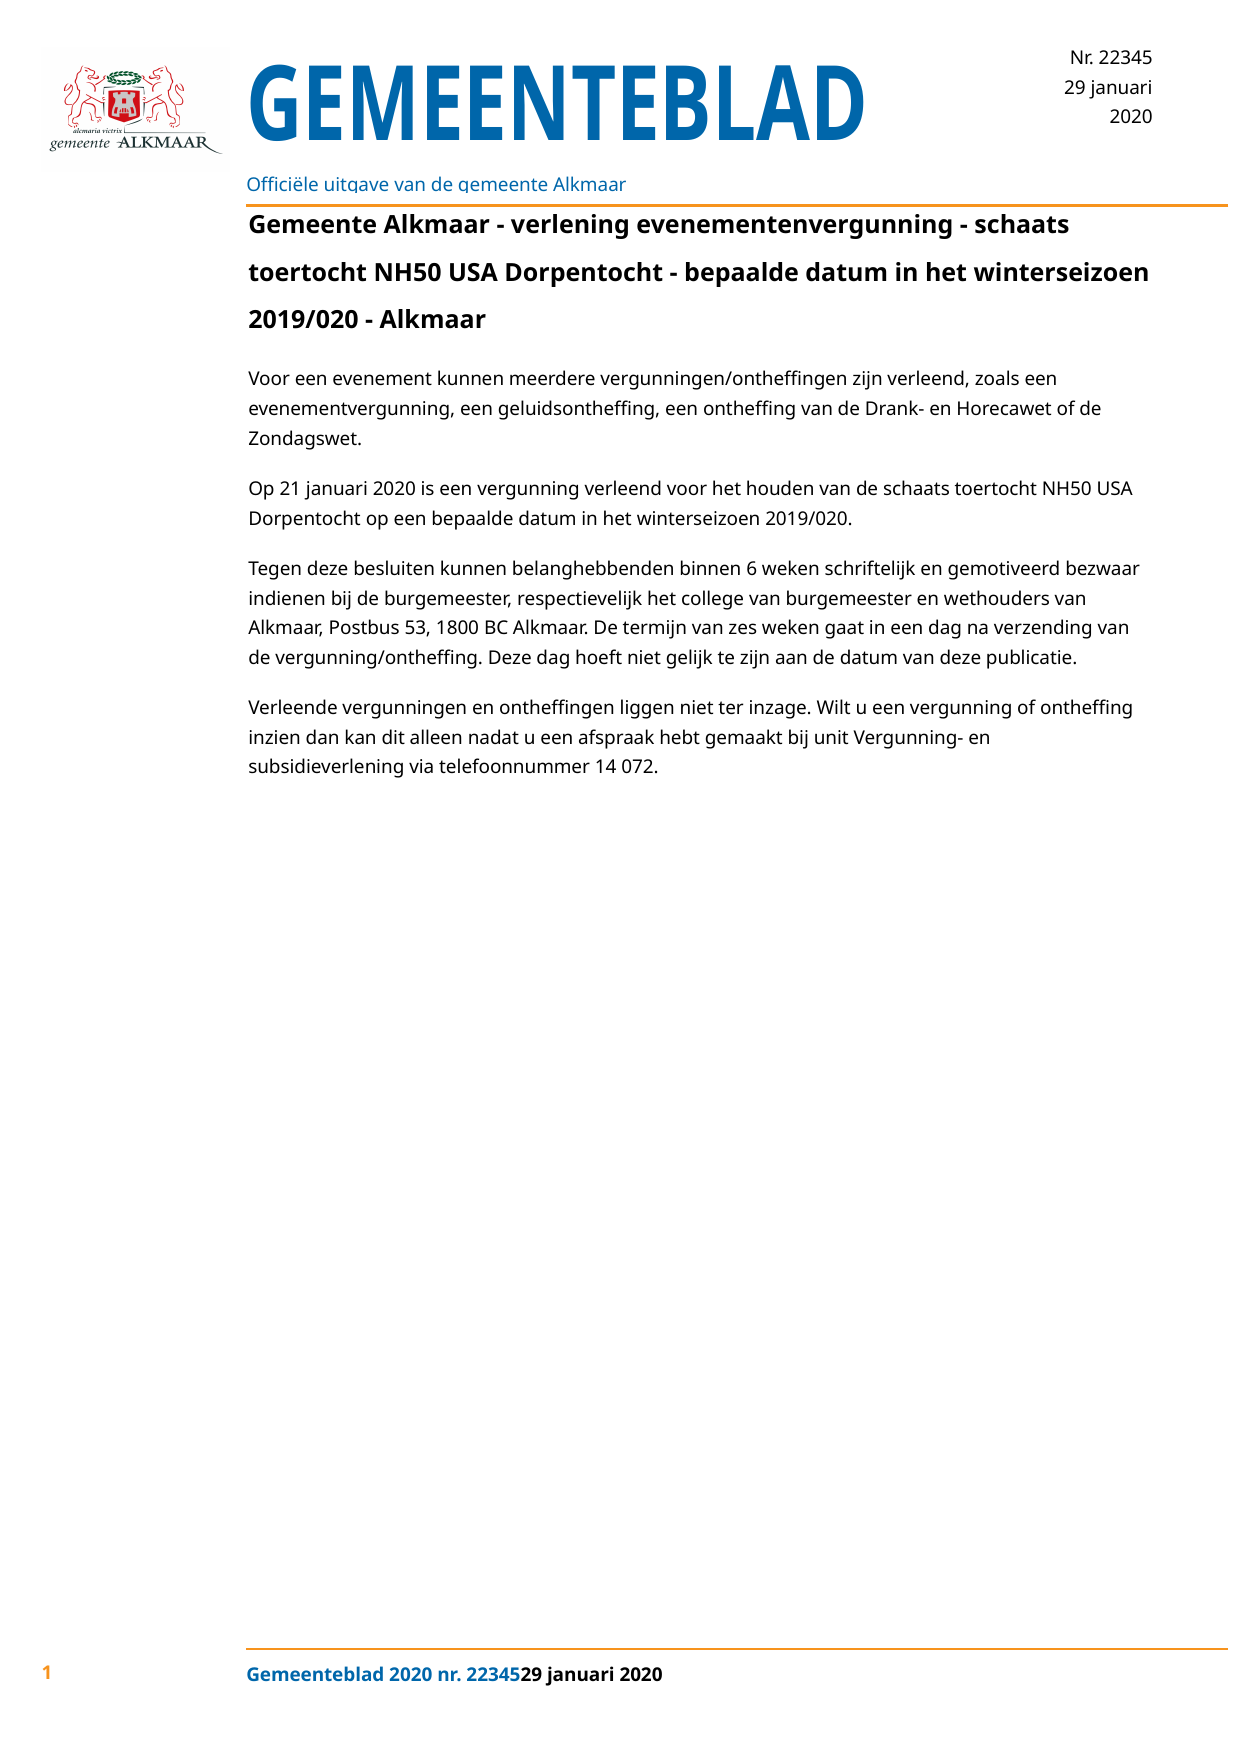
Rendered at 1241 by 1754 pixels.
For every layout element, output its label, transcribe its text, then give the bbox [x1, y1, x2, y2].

text Verleende vergunningen en ontheffingen liggen niet ter inzage. Wilt u een vergunning of ontheffing inzien dan kan dit alleen nadat u een afspraak hebt gemaakt bij unit Vergunning- en subsidieverlening via telefoonnummer 14 072. [248, 694, 1152, 779]
picture [41, 47, 231, 172]
text Gemeente Alkmaar - verlening evenementenvergunning - schaats toertocht NH50 USA Dorpentocht - bepaalde datum in het winterseizoen 2019/020 - Alkmaar [248, 207, 1152, 336]
text Op 21 januari 2020 is een vergunning verleend voor het houden van de schaats toertocht NH50 USA Dorpentocht op een bepaalde datum in het winterseizoen 2019/020. [248, 475, 1152, 530]
text Tegen deze besluiten kunnen belanghebbenden binnen 6 weken schriftelijk en gemotiveerd bezwaar indienen bij de burgemeester, respectievelijk het college van burgemeester en wethouders van Alkmaar, Postbus 53, 1800 BC Alkmaar. De termijn van zes weken gaat in een dag na verzending van de vergunning/ontheffing. Deze dag hoeft niet gelijk te zijn aan de datum van deze publicatie. [248, 555, 1152, 669]
text Voor een evenement kunnen meerdere vergunningen/ontheffingen zijn verleend, zoals een evenementvergunning, een geluidsontheffing, een ontheffing van de Drank- en Horecawet of de Zondagswet. [248, 366, 1152, 450]
